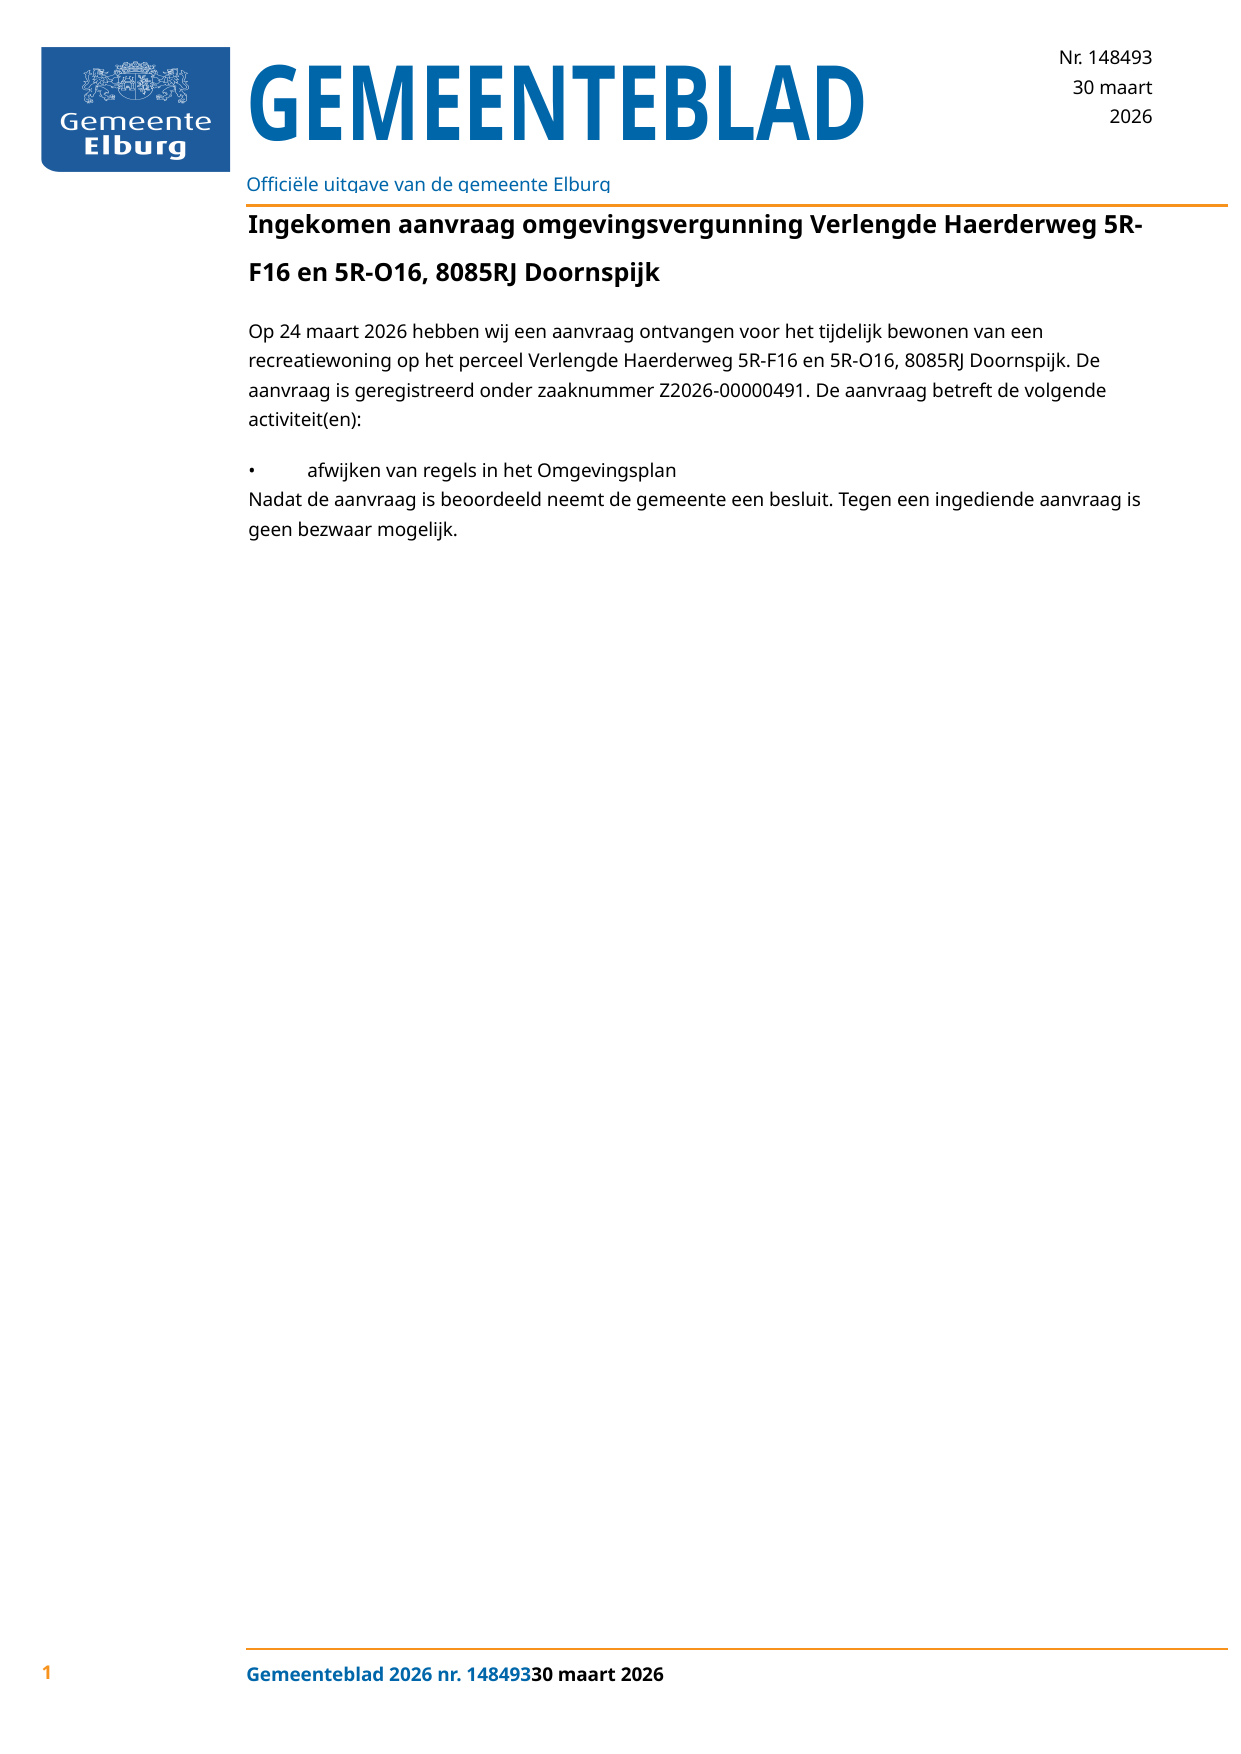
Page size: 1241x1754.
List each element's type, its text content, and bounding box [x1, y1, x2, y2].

text Nadat de aanvraag is beoordeeld neemt de gemeente een besluit. Tegen een ingediende aanvraag is geen bezwaar mogelijk. [248, 487, 1152, 542]
text Ingekomen aanvraag omgevingsvergunning Verlengde Haerderweg 5R-F16 en 5R-O16, 8085RJ Doornspijk [248, 207, 1152, 288]
picture [41, 47, 231, 172]
list afwijken van regels in het Omgevingsplan [248, 457, 1152, 483]
text Op 24 maart 2026 hebben wij een aanvraag ontvangen voor het tijdelijk bewonen van een recreatiewoning op het perceel Verlengde Haerderweg 5R-F16 en 5R-O16, 8085RJ Doornspijk. De aanvraag is geregistreerd onder zaaknummer Z2026-00000491. De aanvraag betreft de volgende activiteit(en): [248, 318, 1152, 432]
